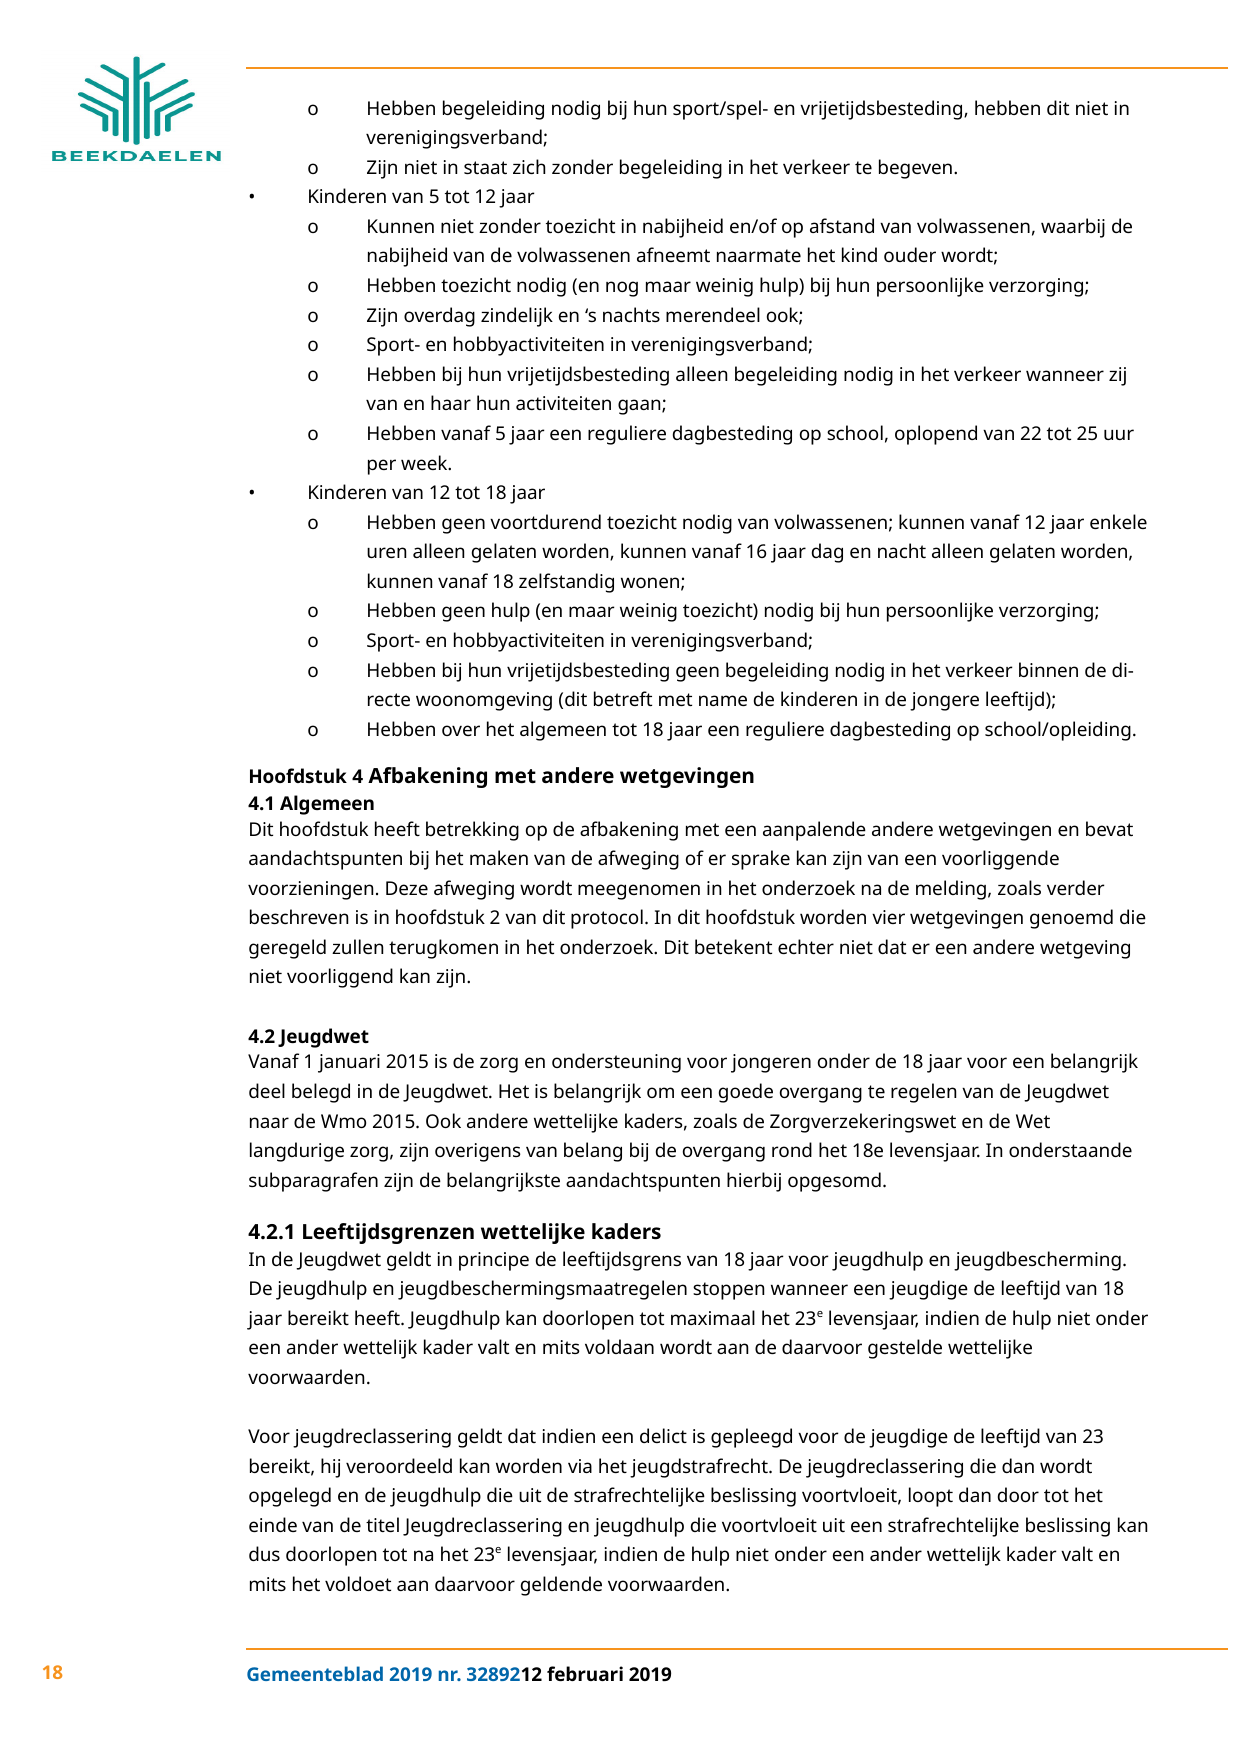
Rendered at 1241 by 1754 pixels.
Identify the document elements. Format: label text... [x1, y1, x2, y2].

text 4.2 Jeugdwet [248, 1023, 1152, 1049]
list Hebben bij hun vrijetijdsbesteding geen begeleiding nodig in het verkeer binnen de di-recte woonomgeving (dit betreft met name de kinderen in de jongere leeftijd); [307, 657, 1152, 712]
text Voor jeugdreclassering geldt dat indien een delict is gepleegd voor de jeugdige de leeftijd van 23 bereikt, hij veroordeeld kan worden via het jeugdstrafrecht. De jeugdreclassering die dan wordt opgelegd en de jeugdhulp die uit de strafrechtelijke beslissing voortvloeit, loopt dan door tot het einde van de titel Jeugdreclassering en jeugdhulp die voortvloeit uit een strafrechtelijke beslissing kan dus doorlopen tot na het 23e levensjaar, indien de hulp niet onder een ander wettelijk kader valt en mits het voldoet aan daarvoor geldende voorwaarden. [248, 1423, 1152, 1597]
list Sport- en hobbyactiviteiten in verenigingsverband; [307, 331, 1152, 357]
list Sport- en hobbyactiviteiten in verenigingsverband; [307, 627, 1152, 653]
list Hebben geen hulp (en maar weinig toezicht) nodig bij hun persoonlijke verzorging; [307, 598, 1152, 623]
text In de Jeugdwet geldt in principe de leeftijdsgrens van 18 jaar voor jeugdhulp en jeugdbescherming. De jeugdhulp en jeugdbeschermingsmaatregelen stoppen wanneer een jeugdige de leeftijd van 18 jaar bereikt heeft. Jeugdhulp kan doorlopen tot maximaal het 23e levensjaar, indien de hulp niet onder een ander wettelijk kader valt en mits voldaan wordt aan de daarvoor gestelde wettelijke voorwaarden. [248, 1246, 1152, 1390]
text 4.2.1 Leeftijdsgrenzen wettelijke kaders [248, 1217, 1152, 1246]
list Kinderen van 12 tot 18 jaar [248, 479, 1152, 505]
text Vanaf 1 januari 2015 is de zorg en ondersteuning voor jongeren onder de 18 jaar voor een belangrijk deel belegd in de Jeugdwet. Het is belangrijk om een goede overgang te regelen van de Jeugdwet naar de Wmo 2015. Ook andere wettelijke kaders, zoals de Zorgverzekeringswet en de Wet langdurige zorg, zijn overigens van belang bij de overgang rond het 18e levensjaar. In onderstaande subparagrafen zijn de belangrijkste aandachtspunten hierbij opgesomd. [248, 1049, 1152, 1193]
list Zijn overdag zindelijk en ‘s nachts merendeel ook; [307, 302, 1152, 328]
text Dit hoofdstuk heeft betrekking op de afbakening met een aanpalende andere wetgevingen en bevat aandachtspunten bij het maken van de afweging of er sprake kan zijn van een voorliggende voorzieningen. Deze afweging wordt meegenomen in het onderzoek na de melding, zoals verder beschreven is in hoofdstuk 2 van dit protocol. In dit hoofdstuk worden vier wetgevingen genoemd die geregeld zullen terugkomen in het onderzoek. Dit betekent echter niet dat er een andere wetgeving niet voorliggend kan zijn. [248, 816, 1152, 989]
list Kinderen van 5 tot 12 jaar [248, 183, 1152, 209]
list Hebben begeleiding nodig bij hun sport/spel- en vrijetijdsbesteding, hebben dit niet in verenigingsverband; [307, 95, 1152, 150]
list Kunnen niet zonder toezicht in nabijheid en/of op afstand van volwassenen, waarbij de nabijheid van de volwassenen afneemt naarmate het kind ouder wordt; [307, 213, 1152, 268]
text 4.1 Algemeen [248, 790, 1152, 816]
list Hebben toezicht nodig (en nog maar weinig hulp) bij hun persoonlijke verzorging; [307, 272, 1152, 298]
text Hoofdstuk 4 Afbakening met andere wetgevingen [248, 762, 1152, 790]
list Hebben bij hun vrijetijdsbesteding alleen begeleiding nodig in het verkeer wanneer zij van en haar hun activiteiten gaan; [307, 361, 1152, 416]
list Hebben geen voortdurend toezicht nodig van volwassenen; kunnen vanaf 12 jaar enkele uren alleen gelaten worden, kunnen vanaf 16 jaar dag en nacht alleen gelaten worden, kunnen vanaf 18 zelfstandig wonen; [307, 509, 1152, 594]
picture [41, 47, 231, 172]
list Hebben over het algemeen tot 18 jaar een reguliere dagbesteding op school/opleiding. [307, 716, 1152, 742]
list Hebben vanaf 5 jaar een reguliere dagbesteding op school, oplopend van 22 tot 25 uur per week. [307, 420, 1152, 476]
list Zijn niet in staat zich zonder begeleiding in het verkeer te begeven. [307, 154, 1152, 180]
